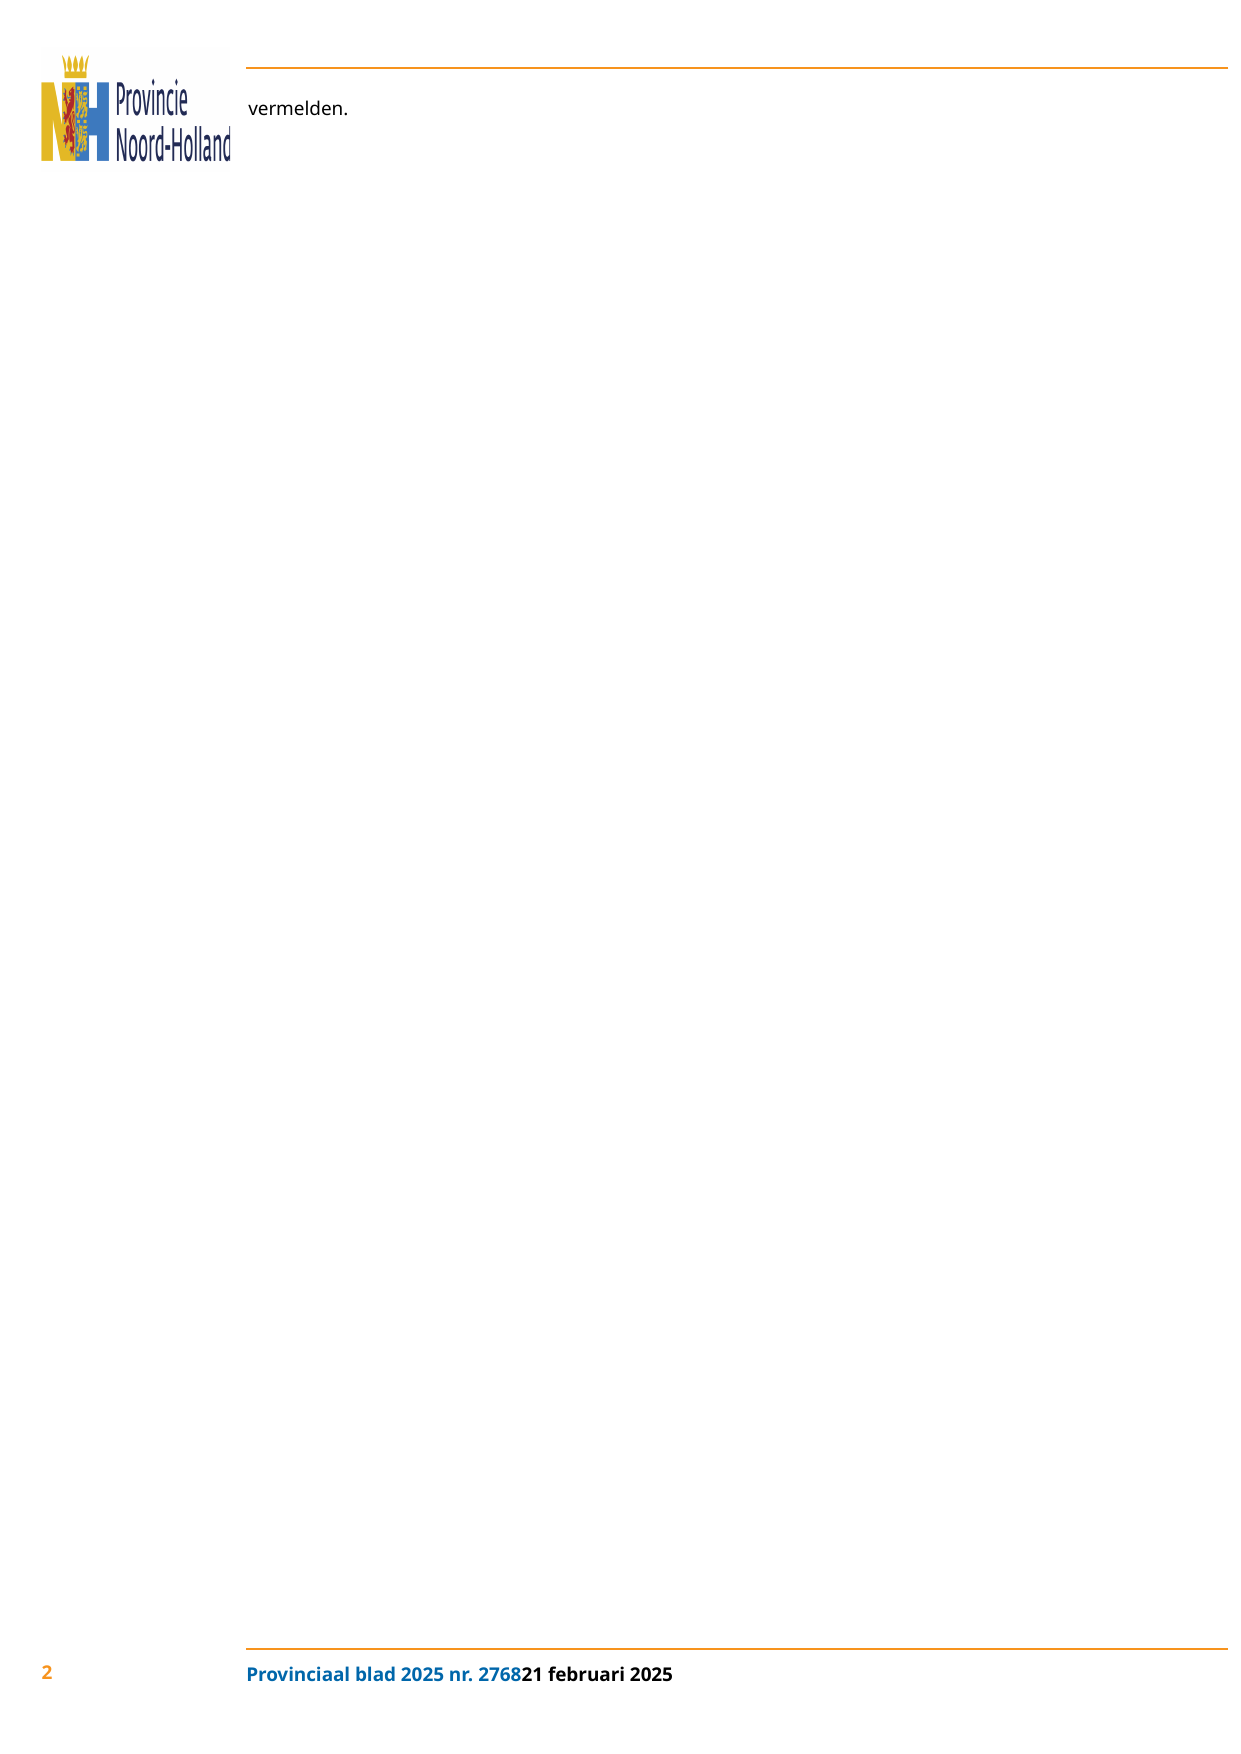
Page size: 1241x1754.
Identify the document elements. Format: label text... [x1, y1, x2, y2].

picture [41, 47, 231, 172]
text vermelden. [248, 95, 1152, 121]
